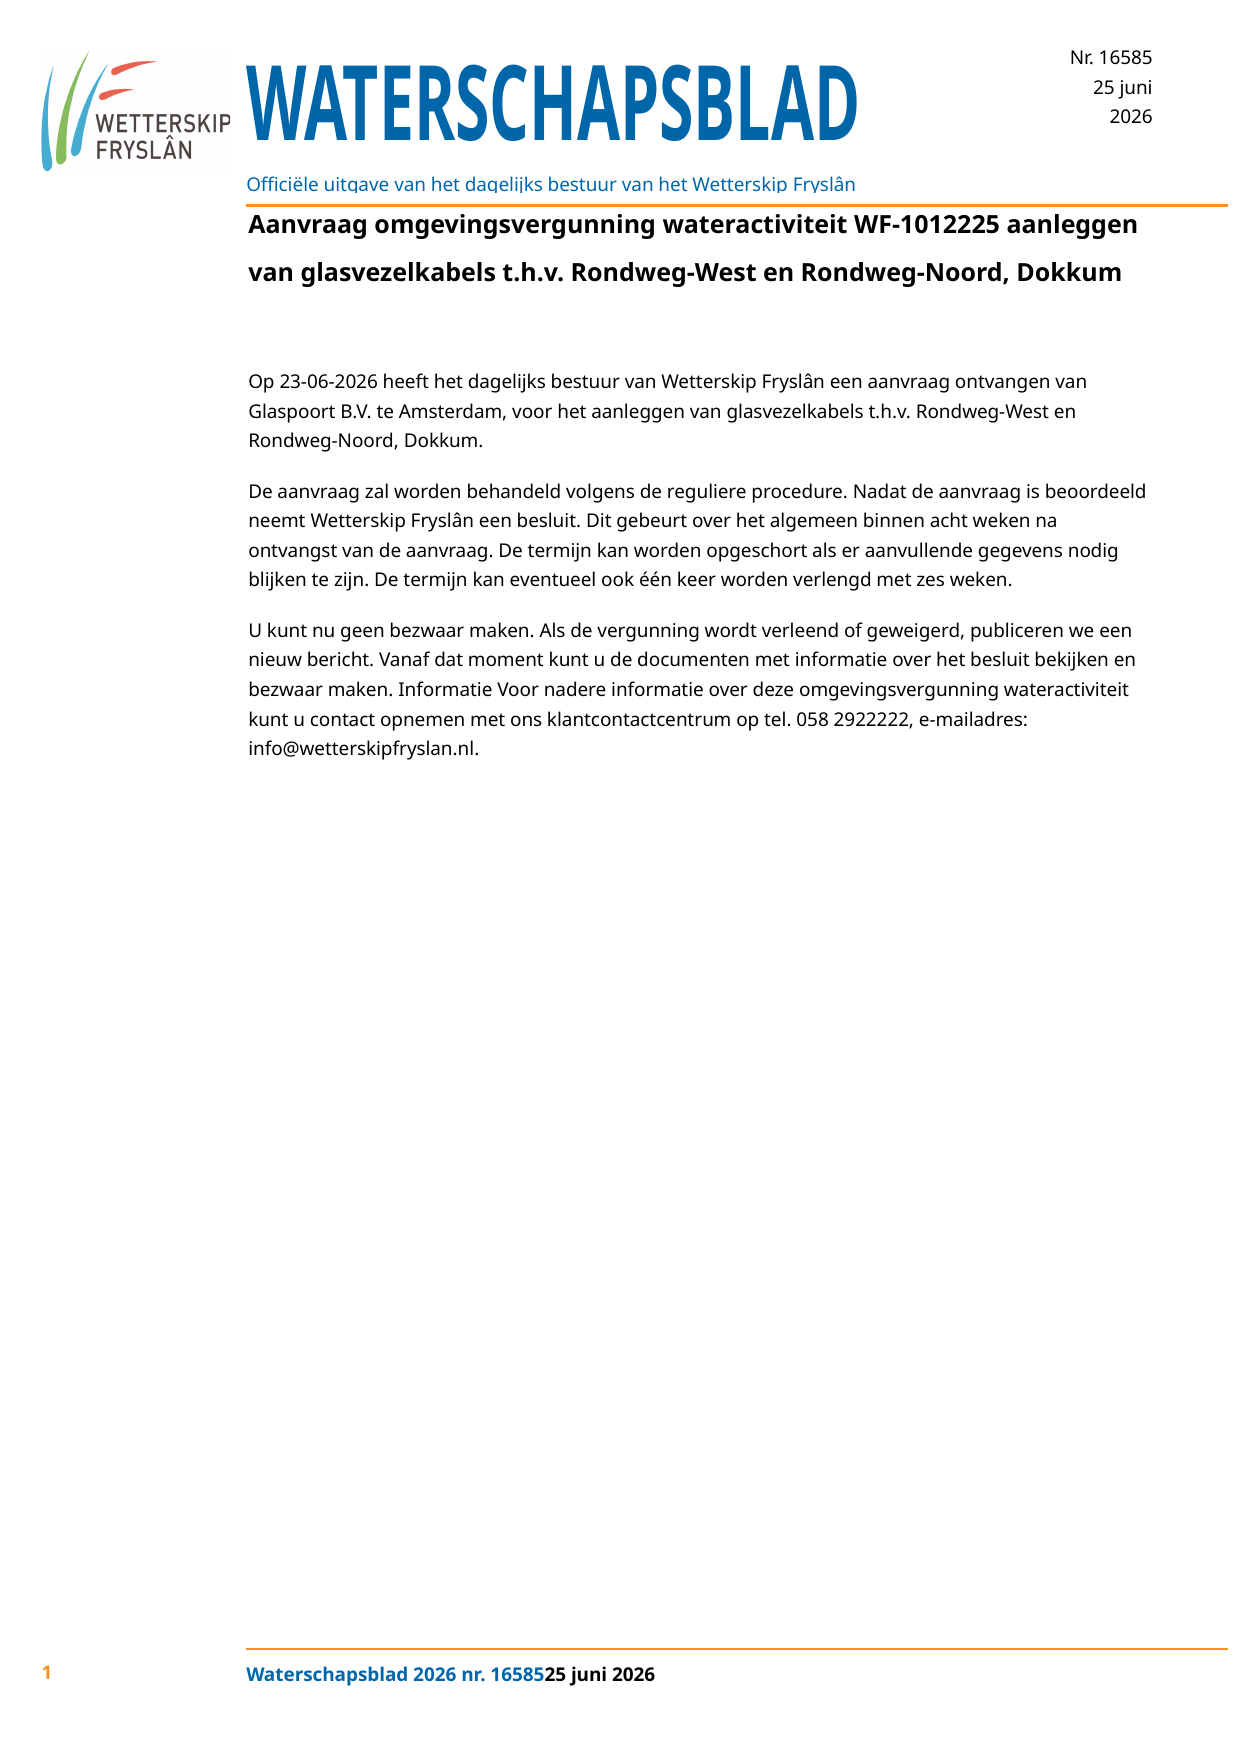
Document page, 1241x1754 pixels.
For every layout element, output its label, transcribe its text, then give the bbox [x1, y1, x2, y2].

text Op 23-06-2026 heeft het dagelijks bestuur van Wetterskip Fryslân een aanvraag ontvangen van Glaspoort B.V. te Amsterdam, voor het aanleggen van glasvezelkabels t.h.v. Rondweg-West en Rondweg-Noord, Dokkum. [248, 368, 1152, 453]
text U kunt nu geen bezwaar maken. Als de vergunning wordt verleend of geweigerd, publiceren we een nieuw bericht. Vanaf dat moment kunt u de documenten met informatie over het besluit bekijken en bezwaar maken. Informatie Voor nadere informatie over deze omgevingsvergunning wateractiviteit kunt u contact opnemen met ons klantcontactcentrum op tel. 058 2922222, e-mailadres: info@wetterskipfryslan.nl. [248, 617, 1152, 761]
text De aanvraag zal worden behandeld volgens de reguliere procedure. Nadat de aanvraag is beoordeeld neemt Wetterskip Fryslân een besluit. Dit gebeurt over het algemeen binnen acht weken na ontvangst van de aanvraag. De termijn kan worden opgeschort als er aanvullende gegevens nodig blijken te zijn. De termijn kan eventueel ook één keer worden verlengd met zes weken. [248, 478, 1152, 592]
text Aanvraag omgevingsvergunning wateractiviteit WF-1012225 aanleggen van glasvezelkabels t.h.v. Rondweg-West en Rondweg-Noord, Dokkum [248, 207, 1152, 288]
picture [41, 47, 231, 172]
